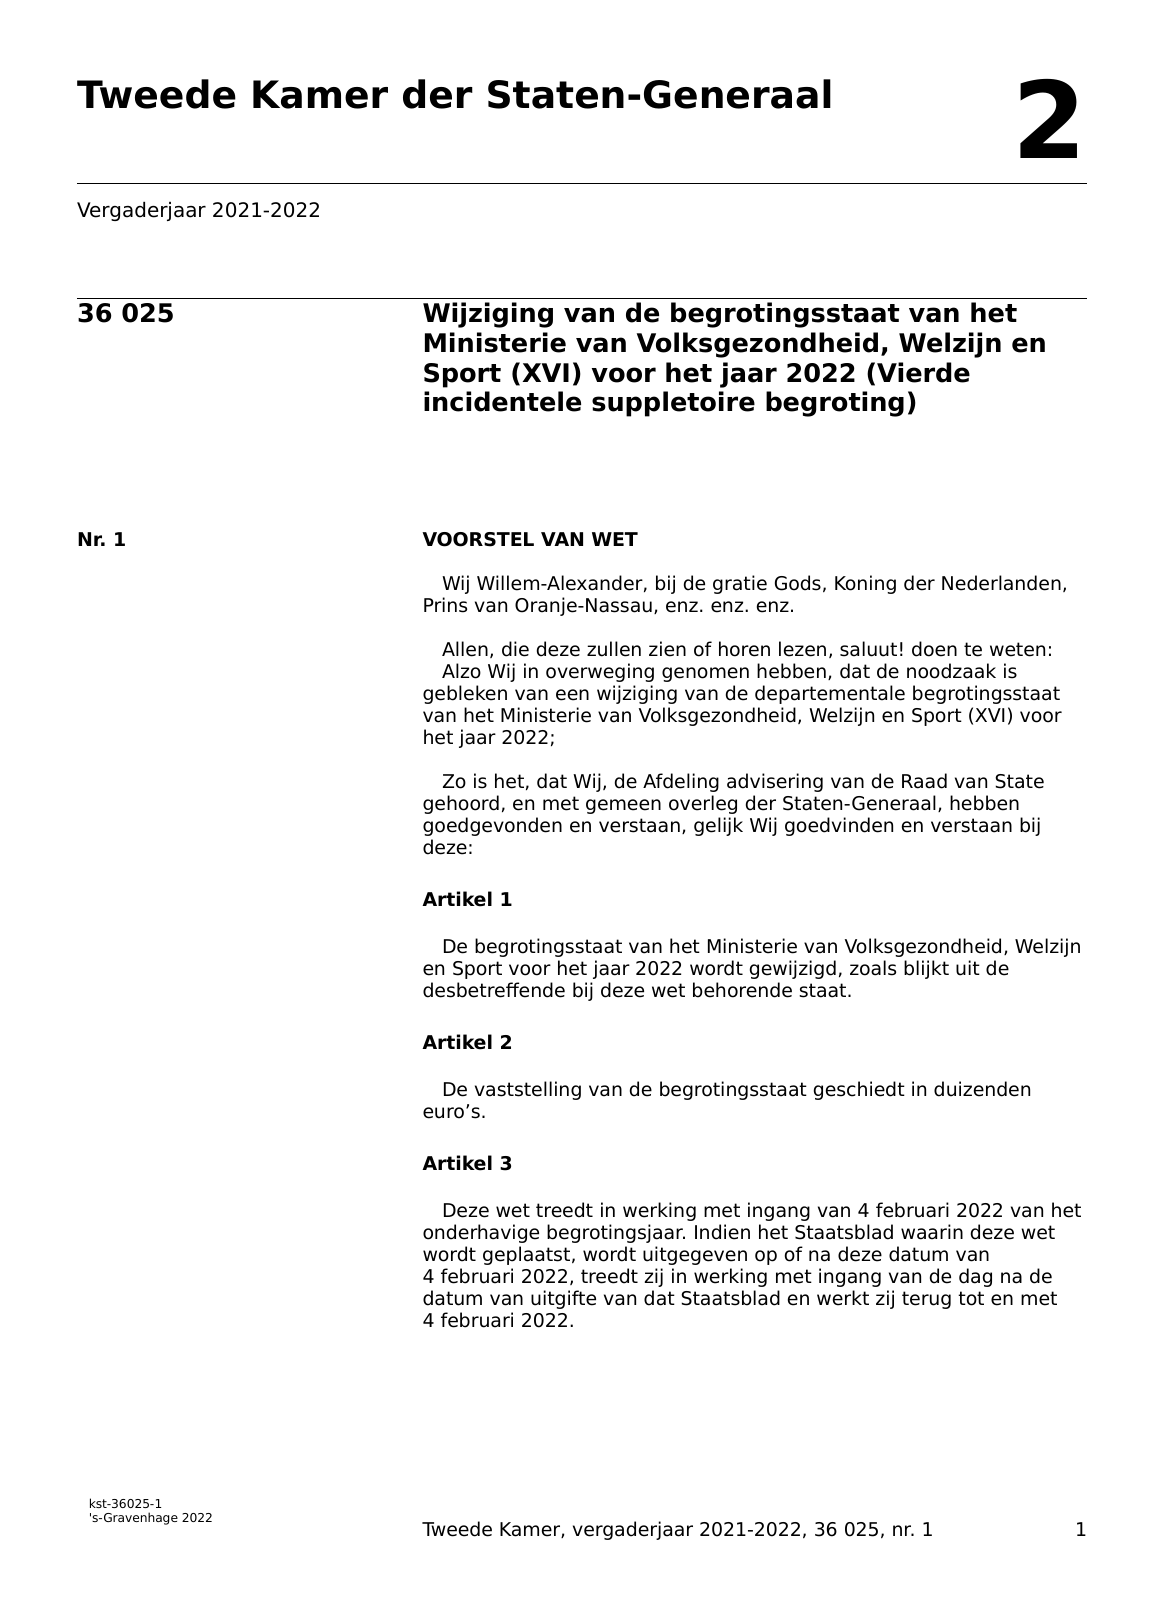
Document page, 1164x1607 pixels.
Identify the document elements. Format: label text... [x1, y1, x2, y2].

text 's-Gravenhage 2022 [88, 1511, 323, 1525]
text kst-36025-1 [88, 1497, 323, 1511]
subtitle 36 025 Wijziging van de begrotingsstaat van het Ministerie van Volksgezondheid, Welzijn en Sport (XVI) voor het jaar 2022 (Vierde incidentele suppletoire begroting) [77, 299, 1087, 418]
text Allen, die deze zullen zien of horen lezen, saluut! doen te weten: [422, 639, 1087, 661]
text Deze wet treedt in werking met ingang van 4 februari 2022 van het onderhavige begrotingsjaar. Indien het Staatsblad waarin deze wet wordt geplaatst, wordt uitgegeven op of na deze datum van 4 februari 2022, treedt zij in werking met ingang van de dag na de datum van uitgifte van dat Staatsblad en werkt zij terug tot en met 4 februari 2022. [422, 1200, 1087, 1332]
table_header 2 [886, 59, 1087, 183]
table_cell Vergaderjaar 2021-2022 [77, 184, 1087, 298]
text De vaststelling van de begrotingsstaat geschiedt in duizenden euro’s. [422, 1079, 1087, 1123]
table_header Tweede Kamer der Staten-Generaal [77, 59, 886, 183]
subtitle Artikel 1 [422, 889, 1087, 911]
subtitle Artikel 2 [422, 1032, 1087, 1054]
subtitle Artikel 3 [422, 1153, 1087, 1175]
text Zo is het, dat Wij, de Afdeling advisering van de Raad van State gehoord, en met gemeen overleg der Staten-Generaal, hebben goedgevonden en verstaan, gelijk Wij goedvinden en verstaan bij deze: [422, 771, 1087, 859]
text Wij Willem-Alexander, bij de gratie Gods, Koning der Nederlanden, Prins van Oranje-Nassau, enz. enz. enz. [422, 573, 1087, 617]
subtitle Nr. 1 VOORSTEL VAN WET [77, 529, 1087, 551]
text De begrotingsstaat van het Ministerie van Volksgezondheid, Welzijn en Sport voor het jaar 2022 wordt gewijzigd, zoals blijkt uit de desbetreffende bij deze wet behorende staat. [422, 936, 1087, 1002]
text Alzo Wij in overweging genomen hebben, dat de noodzaak is gebleken van een wijziging van de departementale begrotingsstaat van het Ministerie van Volksgezondheid, Welzijn en Sport (XVI) voor het jaar 2022; [422, 661, 1087, 749]
